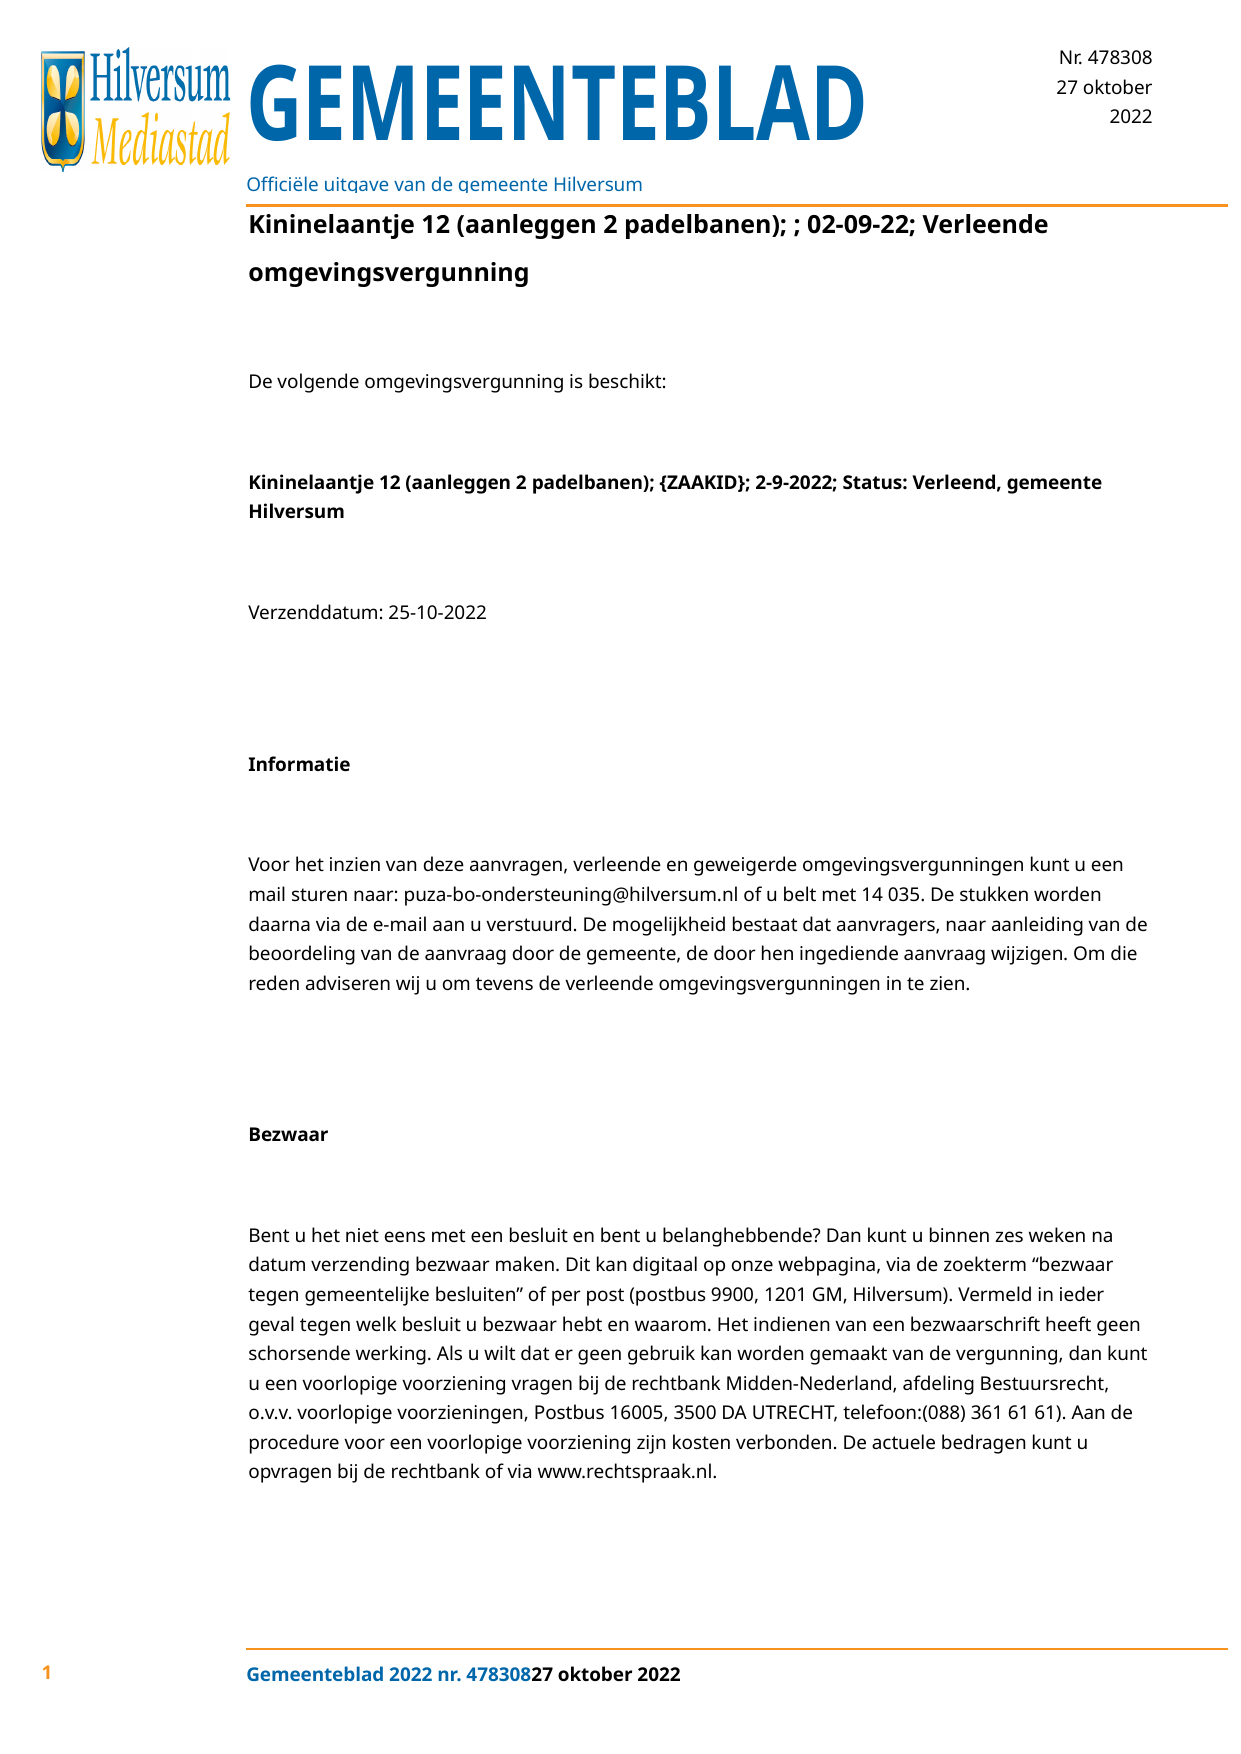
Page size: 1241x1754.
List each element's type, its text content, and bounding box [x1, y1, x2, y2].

text De volgende omgevingsvergunning is beschikt: [248, 368, 1152, 394]
text Kininelaantje 12 (aanleggen 2 padelbanen); ; 02-09-22; Verleende omgevingsvergunning [248, 207, 1152, 288]
text Verzenddatum: 25-10-2022 [248, 599, 1152, 625]
text Bent u het niet eens met een besluit en bent u belanghebbende? Dan kunt u binnen zes weken na datum verzending bezwaar maken. Dit kan digitaal op onze webpagina, via de zoekterm “bezwaar tegen gemeentelijke besluiten” of per post (postbus 9900, 1201 GM, Hilversum). Vermeld in ieder geval tegen welk besluit u bezwaar hebt en waarom. Het indienen van een bezwaarschrift heeft geen schorsende werking. Als u wilt dat er geen gebruik kan worden gemaakt van de vergunning, dan kunt u een voorlopige voorziening vragen bij de rechtbank Midden-Nederland, afdeling Bestuursrecht, o.v.v. voorlopige voorzieningen, Postbus 16005, 3500 DA UTRECHT, telefoon:(088) 361 61 61). Aan de procedure voor een voorlopige voorziening zijn kosten verbonden. De actuele bedragen kunt u opvragen bij de rechtbank of via www.rechtspraak.nl. [248, 1222, 1152, 1484]
text Informatie [248, 751, 1152, 777]
text Voor het inzien van deze aanvragen, verleende en geweigerde omgevingsvergunningen kunt u een mail sturen naar: puza-bo-ondersteuning@hilversum.nl of u belt met 14 035. De stukken worden daarna via de e-mail aan u verstuurd. De mogelijkheid bestaat dat aanvragers, naar aanleiding van de beoordeling van de aanvraag door de gemeente, de door hen ingediende aanvraag wijzigen. Om die reden adviseren wij u om tevens de verleende omgevingsvergunningen in te zien. [248, 852, 1152, 996]
picture [41, 47, 231, 172]
text Kininelaantje 12 (aanleggen 2 padelbanen); {ZAAKID}; 2-9-2022; Status: Verleend, gemeente Hilversum [248, 469, 1152, 524]
text Bezwaar [248, 1121, 1152, 1147]
